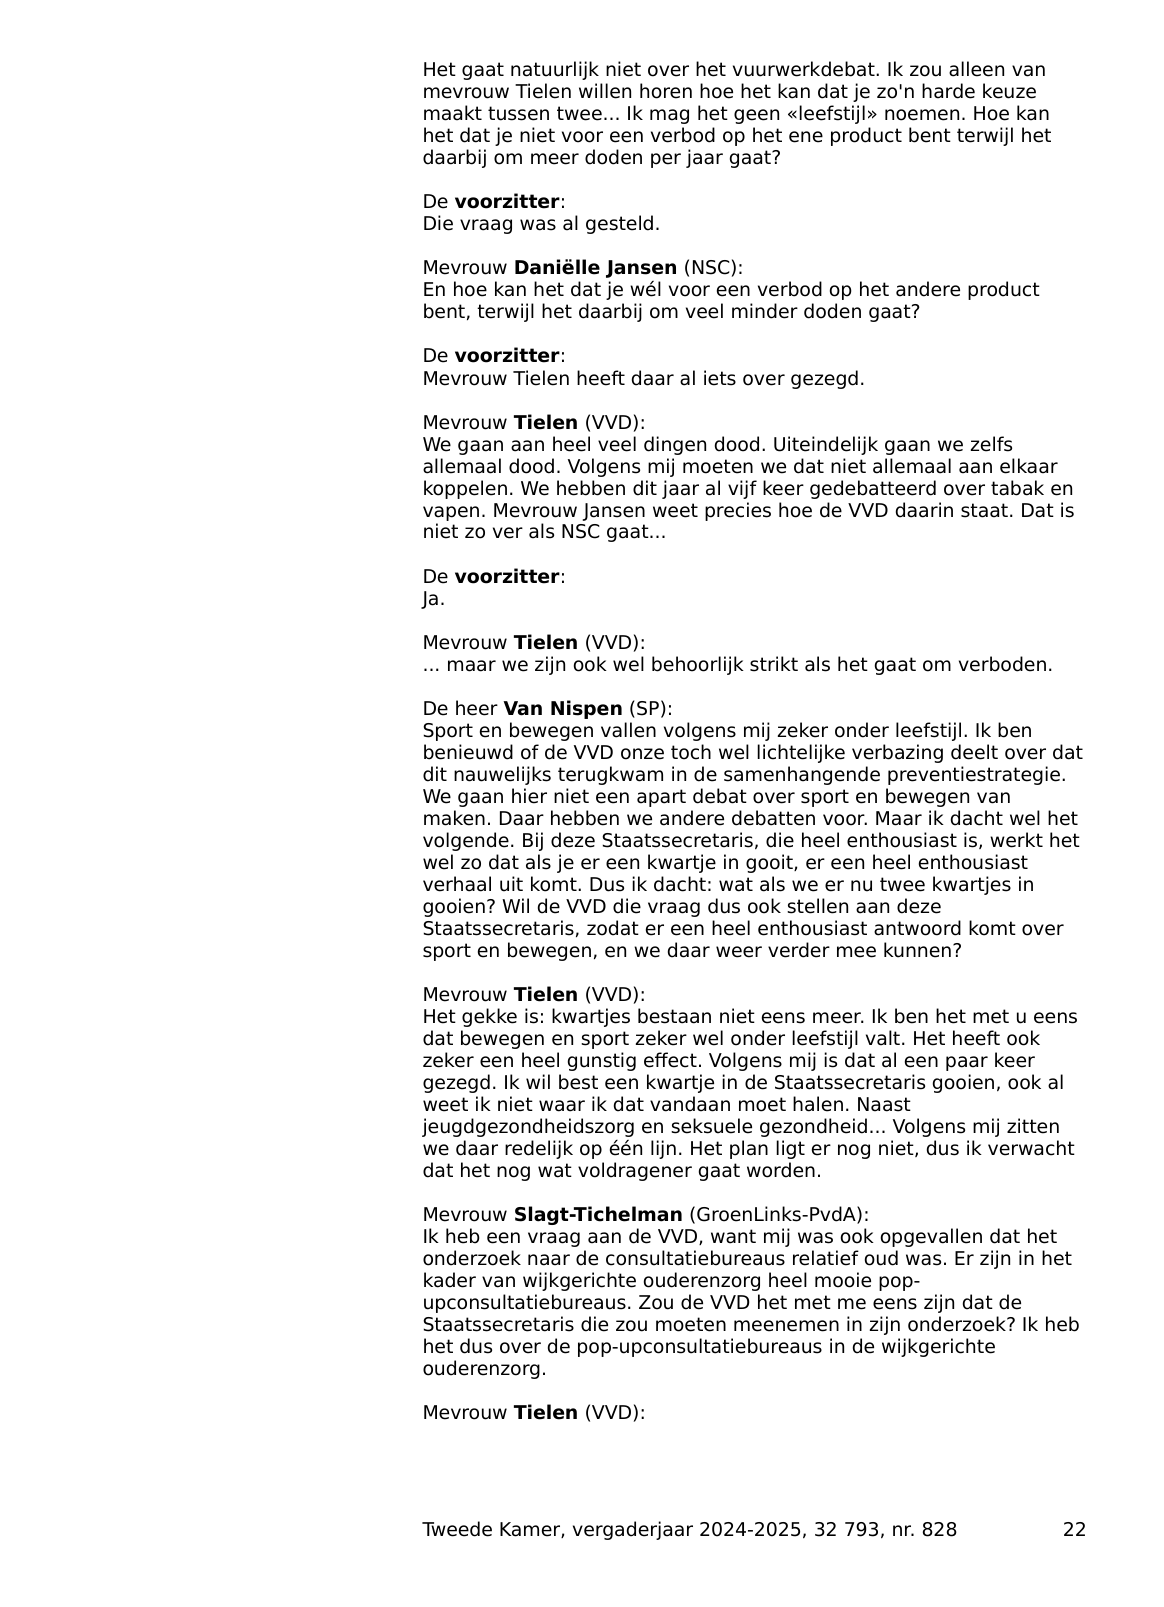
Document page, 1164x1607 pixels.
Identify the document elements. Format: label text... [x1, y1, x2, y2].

text De voorzitter: [422, 566, 1087, 588]
text De voorzitter: [422, 345, 1087, 367]
text Sport en bewegen vallen volgens mij zeker onder leefstijl. Ik ben benieuwd of de VVD onze toch wel lichtelijke verbazing deelt over dat dit nauwelijks terugkwam in de samenhangende preventiestrategie. We gaan hier niet een apart debat over sport en bewegen van maken. Daar hebben we andere debatten voor. Maar ik dacht wel het volgende. Bij deze Staatssecretaris, die heel enthousiast is, werkt het wel zo dat als je er een kwartje in gooit, er een heel enthousiast verhaal uit komt. Dus ik dacht: wat als we er nu twee kwartjes in gooien? Wil de VVD die vraag dus ook stellen aan deze Staatssecretaris, zodat er een heel enthousiast antwoord komt over sport en bewegen, en we daar weer verder mee kunnen? [422, 720, 1087, 962]
text Mevrouw Tielen (VVD): [422, 632, 1087, 654]
text Mevrouw Tielen (VVD): [422, 1402, 1087, 1424]
text Mevrouw Tielen (VVD): [422, 984, 1087, 1006]
text Het gaat natuurlijk niet over het vuurwerkdebat. Ik zou alleen van mevrouw Tielen willen horen hoe het kan dat je zo'n harde keuze maakt tussen twee... Ik mag het geen «leefstijl» noemen. Hoe kan het dat je niet voor een verbod op het ene product bent terwijl het daarbij om meer doden per jaar gaat? [422, 59, 1087, 169]
text De voorzitter: [422, 191, 1087, 213]
text Ja. [422, 588, 1087, 609]
text Mevrouw Daniëlle Jansen (NSC): [422, 257, 1087, 279]
text Ik heb een vraag aan de VVD, want mij was ook opgevallen dat het onderzoek naar de consultatiebureaus relatief oud was. Er zijn in het kader van wijkgerichte ouderenzorg heel mooie pop-upconsultatiebureaus. Zou de VVD het met me eens zijn dat de Staatssecretaris die zou moeten meenemen in zijn onderzoek? Ik heb het dus over de pop-upconsultatiebureaus in de wijkgerichte ouderenzorg. [422, 1226, 1087, 1380]
text Mevrouw Tielen heeft daar al iets over gezegd. [422, 367, 1087, 389]
text En hoe kan het dat je wél voor een verbod op het andere product bent, terwijl het daarbij om veel minder doden gaat? [422, 279, 1087, 323]
text De heer Van Nispen (SP): [422, 698, 1087, 720]
text Het gekke is: kwartjes bestaan niet eens meer. Ik ben het met u eens dat bewegen en sport zeker wel onder leefstijl valt. Het heeft ook zeker een heel gunstig effect. Volgens mij is dat al een paar keer gezegd. Ik wil best een kwartje in de Staatssecretaris gooien, ook al weet ik niet waar ik dat vandaan moet halen. Naast jeugdgezondheidszorg en seksuele gezondheid... Volgens mij zitten we daar redelijk op één lijn. Het plan ligt er nog niet, dus ik verwacht dat het nog wat voldragener gaat worden. [422, 1006, 1087, 1182]
text Die vraag was al gesteld. [422, 213, 1087, 235]
text We gaan aan heel veel dingen dood. Uiteindelijk gaan we zelfs allemaal dood. Volgens mij moeten we dat niet allemaal aan elkaar koppelen. We hebben dit jaar al vijf keer gedebatteerd over tabak en vapen. Mevrouw Jansen weet precies hoe de VVD daarin staat. Dat is niet zo ver als NSC gaat... [422, 433, 1087, 543]
text Mevrouw Tielen (VVD): [422, 412, 1087, 433]
text Mevrouw Slagt-Tichelman (GroenLinks-PvdA): [422, 1204, 1087, 1226]
text ... maar we zijn ook wel behoorlijk strikt als het gaat om verboden. [422, 654, 1087, 676]
